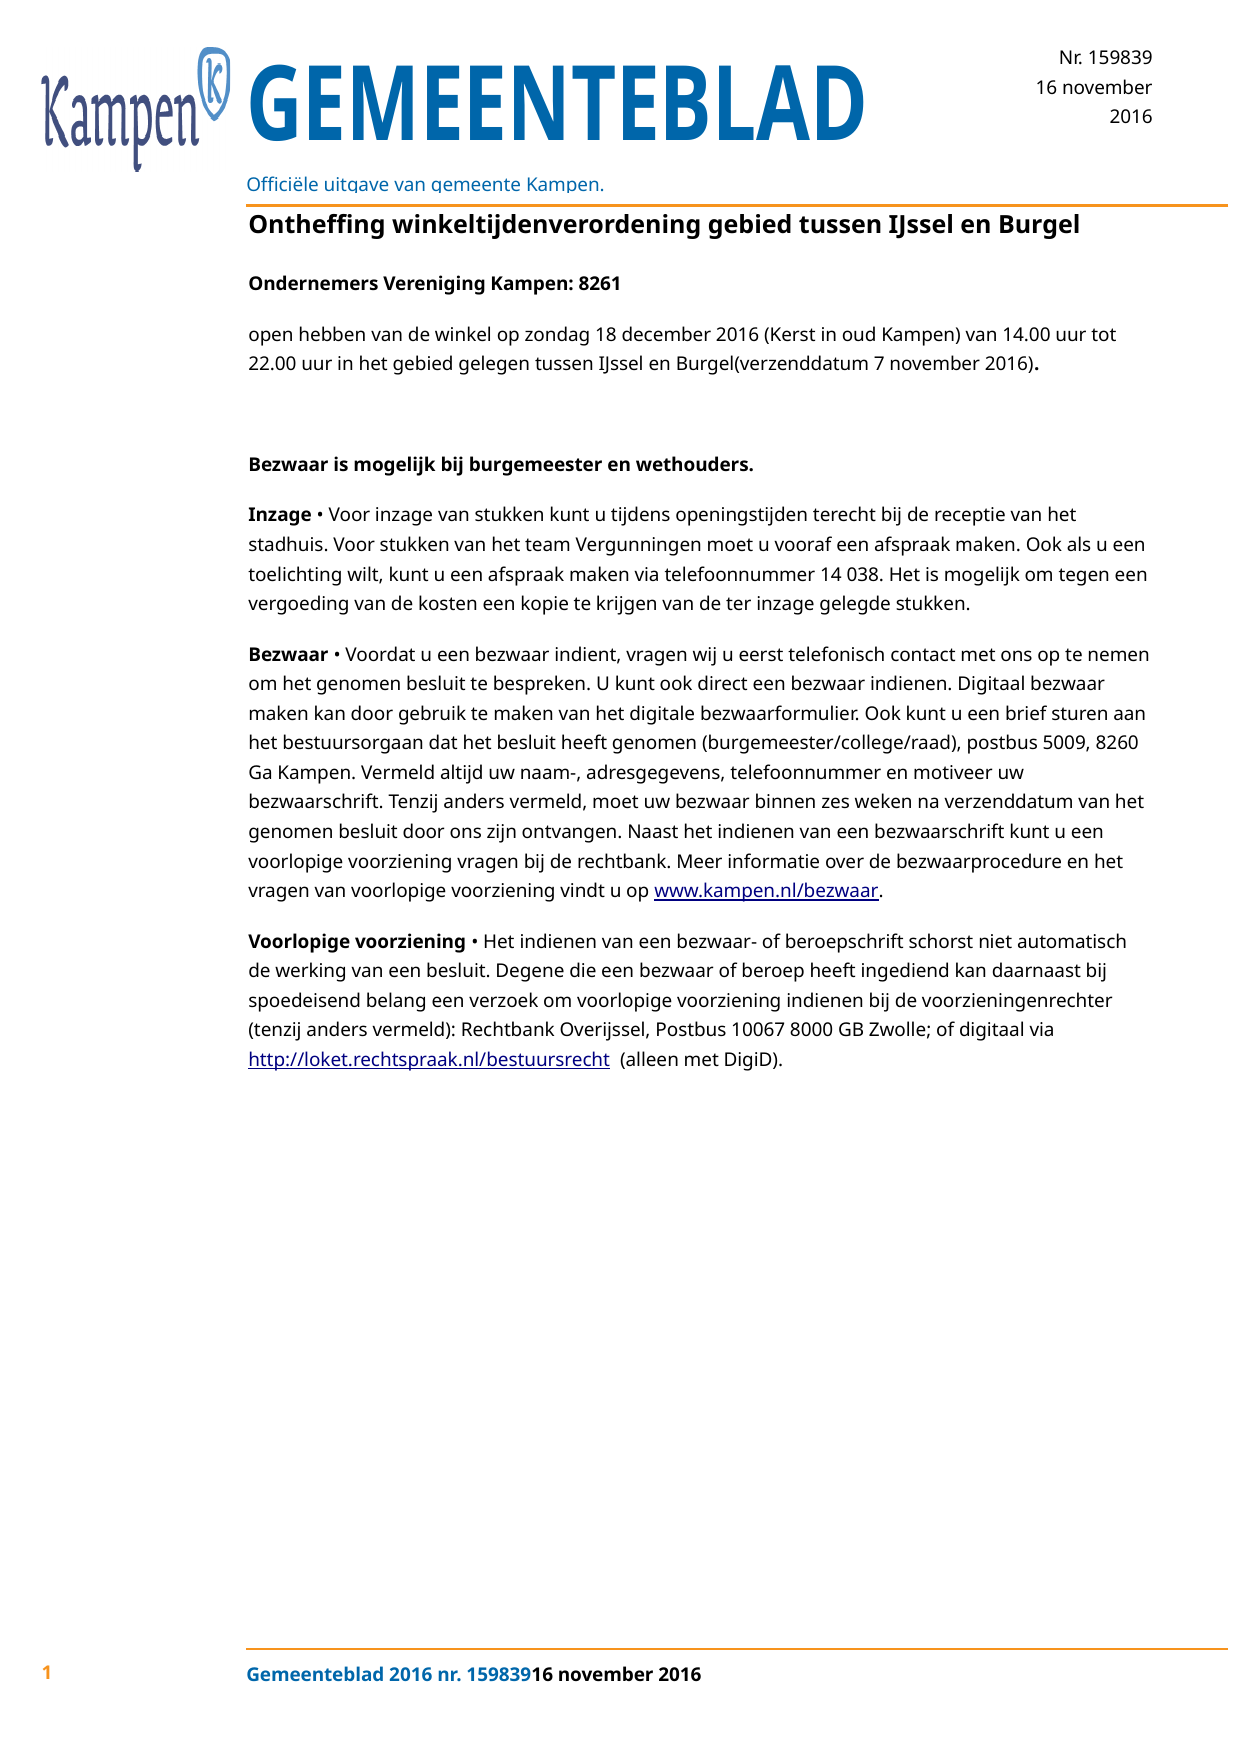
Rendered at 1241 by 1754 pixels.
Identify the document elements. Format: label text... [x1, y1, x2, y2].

text Voorlopige voorziening • Het indienen van een bezwaar- of beroepschrift schorst niet automatisch de werking van een besluit. Degene die een bezwaar of beroep heeft ingediend kan daarnaast bij spoedeisend belang een verzoek om voorlopige voorziening indienen bij de voorzieningenrechter (tenzij anders vermeld): Rechtbank Overijssel, Postbus 10067 8000 GB Zwolle; of digitaal via http://loket.rechtspraak.nl/bestuursrecht (alleen met DigiD). [248, 928, 1152, 1072]
text Inzage • Voor inzage van stukken kunt u tijdens openingstijden terecht bij de receptie van het stadhuis. Voor stukken van het team Vergunningen moet u vooraf een afspraak maken. Ook als u een toelichting wilt, kunt u een afspraak maken via telefoonnummer 14 038. Het is mogelijk om tegen een vergoeding van de kosten een kopie te krijgen van de ter inzage gelegde stukken. [248, 502, 1152, 616]
text open hebben van de winkel op zondag 18 december 2016 (Kerst in oud Kampen) van 14.00 uur tot 22.00 uur in het gebied gelegen tussen IJssel en Burgel(verzenddatum 7 november 2016). [248, 321, 1152, 376]
picture [41, 47, 231, 172]
text Bezwaar • Voordat u een bezwaar indient, vragen wij u eerst telefonisch contact met ons op te nemen om het genomen besluit te bespreken. U kunt ook direct een bezwaar indienen. Digitaal bezwaar maken kan door gebruik te maken van het digitale bezwaarformulier. Ook kunt u een brief sturen aan het bestuursorgaan dat het besluit heeft genomen (burgemeester/college/raad), postbus 5009, 8260 Ga Kampen. Vermeld altijd uw naam-, adresgegevens, telefoonnummer en motiveer uw bezwaarschrift. Tenzij anders vermeld, moet uw bezwaar binnen zes weken na verzenddatum van het genomen besluit door ons zijn ontvangen. Naast het indienen van een bezwaarschrift kunt u een voorlopige voorziening vragen bij de rechtbank. Meer informatie over de bezwaarprocedure en het vragen van voorlopige voorziening vindt u op www.kampen.nl/bezwaar. [248, 641, 1152, 903]
text Ontheffing winkeltijdenverordening gebied tussen IJssel en Burgel [248, 207, 1152, 241]
text Ondernemers Vereniging Kampen: 8261 [248, 270, 1152, 296]
text Bezwaar is mogelijk bij burgemeester en wethouders. [248, 451, 1152, 477]
